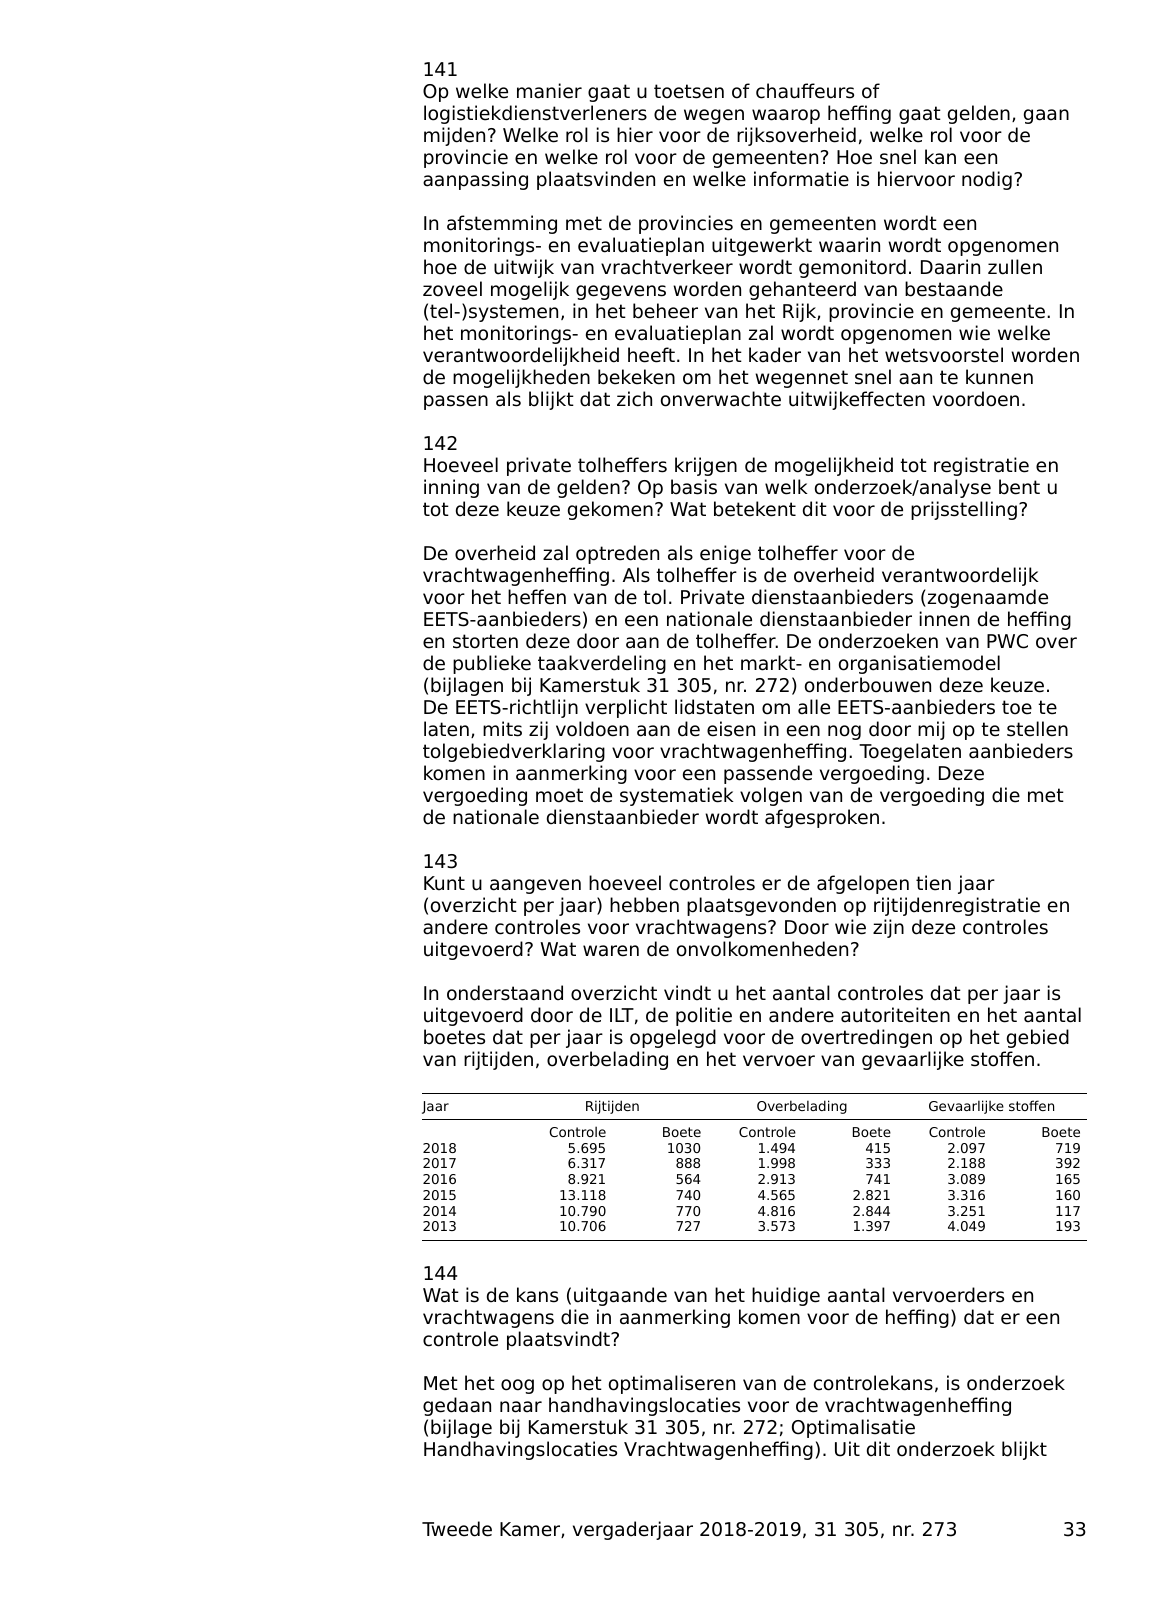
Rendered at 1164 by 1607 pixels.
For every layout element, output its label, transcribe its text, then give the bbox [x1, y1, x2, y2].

table_cell 2.097 [897, 1141, 992, 1156]
text Wat is de kans (uitgaande van het huidige aantal vervoerders en vrachtwagens die in aanmerking komen voor de heffing) dat er een controle plaatsvindt? [422, 1285, 1087, 1351]
table_cell 10.706 [517, 1219, 612, 1240]
text Op welke manier gaat u toetsen of chauffeurs of logistiekdienstverleners de wegen waarop heffing gaat gelden, gaan mijden? Welke rol is hier voor de rijksoverheid, welke rol voor de provincie en welke rol voor de gemeenten? Hoe snel kan een aanpassing plaatsvinden en welke informatie is hiervoor nodig? [422, 81, 1087, 191]
table_cell 392 [992, 1156, 1087, 1172]
table_cell 740 [612, 1188, 707, 1203]
table_cell 564 [612, 1172, 707, 1188]
table_cell 727 [612, 1219, 707, 1240]
table_cell 117 [992, 1204, 1087, 1219]
table_cell 1.494 [707, 1141, 802, 1156]
table_cell 2.913 [707, 1172, 802, 1188]
table_cell 4.565 [707, 1188, 802, 1203]
table_cell 333 [802, 1156, 897, 1172]
table_cell 3.251 [897, 1204, 992, 1219]
text 143 [422, 851, 1087, 873]
text Hoeveel private tolheffers krijgen de mogelijkheid tot registratie en inning van de gelden? Op basis van welk onderzoek/analyse bent u tot deze keuze gekomen? Wat betekent dit voor de prijsstelling? [422, 455, 1087, 521]
table_cell 2013 [422, 1219, 517, 1240]
text 141 [422, 59, 1087, 81]
table_cell 2017 [422, 1156, 517, 1172]
table_cell 2015 [422, 1188, 517, 1203]
table_cell Boete [612, 1120, 707, 1141]
text 144 [422, 1263, 1087, 1285]
table_header Overbelading [707, 1094, 897, 1119]
table_cell 3.089 [897, 1172, 992, 1188]
text Kunt u aangeven hoeveel controles er de afgelopen tien jaar (overzicht per jaar) hebben plaatsgevonden op rijtijdenregistratie en andere controles voor vrachtwagens? Door wie zijn deze controles uitgevoerd? Wat waren de onvolkomenheden? [422, 873, 1087, 961]
table_cell 3.316 [897, 1188, 992, 1203]
table_cell Controle [897, 1120, 992, 1141]
table_cell 2016 [422, 1172, 517, 1188]
table_cell 770 [612, 1204, 707, 1219]
text In afstemming met de provincies en gemeenten wordt een monitorings- en evaluatieplan uitgewerkt waarin wordt opgenomen hoe de uitwijk van vrachtverkeer wordt gemonitord. Daarin zullen zoveel mogelijk gegevens worden gehanteerd van bestaande (tel-)systemen, in het beheer van het Rijk, provincie en gemeente. In het monitorings- en evaluatieplan zal wordt opgenomen wie welke verantwoordelijkheid heeft. In het kader van het wetsvoorstel worden de mogelijkheden bekeken om het wegennet snel aan te kunnen passen als blijkt dat zich onverwachte uitwijkeffecten voordoen. [422, 213, 1087, 411]
table_cell 8.921 [517, 1172, 612, 1188]
table_cell 13.118 [517, 1188, 612, 1203]
table_cell 165 [992, 1172, 1087, 1188]
table_cell 2.188 [897, 1156, 992, 1172]
table_cell 1.998 [707, 1156, 802, 1172]
table_cell 2.821 [802, 1188, 897, 1203]
table_header Jaar [422, 1094, 517, 1119]
table_cell 888 [612, 1156, 707, 1172]
table_cell 4.049 [897, 1219, 992, 1240]
table_cell Boete [802, 1120, 897, 1141]
table_cell [422, 1120, 517, 1141]
table_cell Controle [707, 1120, 802, 1141]
table_cell 2018 [422, 1141, 517, 1156]
table_cell Boete [992, 1120, 1087, 1141]
table_cell 1.397 [802, 1219, 897, 1240]
table_cell 5.695 [517, 1141, 612, 1156]
table_cell 719 [992, 1141, 1087, 1156]
table_cell 2.844 [802, 1204, 897, 1219]
text In onderstaand overzicht vindt u het aantal controles dat per jaar is uitgevoerd door de ILT, de politie en andere autoriteiten en het aantal boetes dat per jaar is opgelegd voor de overtredingen op het gebied van rijtijden, overbelading en het vervoer van gevaarlijke stoffen. [422, 983, 1087, 1071]
table_cell 415 [802, 1141, 897, 1156]
table_header Rijtijden [517, 1094, 707, 1119]
table_cell 2014 [422, 1204, 517, 1219]
text De EETS-richtlijn verplicht lidstaten om alle EETS-aanbieders toe te laten, mits zij voldoen aan de eisen in een nog door mij op te stellen tolgebiedverklaring voor vrachtwagenheffing. Toegelaten aanbieders komen in aanmerking voor een passende vergoeding. Deze vergoeding moet de systematiek volgen van de vergoeding die met de nationale dienstaanbieder wordt afgesproken. [422, 697, 1087, 829]
table_cell 1030 [612, 1141, 707, 1156]
text 142 [422, 433, 1087, 455]
table_cell 193 [992, 1219, 1087, 1240]
table_cell 741 [802, 1172, 897, 1188]
table_cell 160 [992, 1188, 1087, 1203]
table_cell 6.317 [517, 1156, 612, 1172]
table_cell 4.816 [707, 1204, 802, 1219]
text Met het oog op het optimaliseren van de controlekans, is onderzoek gedaan naar handhavingslocaties voor de vrachtwagenheffing (bijlage bij Kamerstuk 31 305, nr. 272; Optimalisatie Handhavingslocaties Vrachtwagenheffing). Uit dit onderzoek blijkt [422, 1373, 1087, 1461]
table_cell 10.790 [517, 1204, 612, 1219]
table_cell 3.573 [707, 1219, 802, 1240]
text De overheid zal optreden als enige tolheffer voor de vrachtwagenheffing. Als tolheffer is de overheid verantwoordelijk voor het heffen van de tol. Private dienstaanbieders (zogenaamde EETS-aanbieders) en een nationale dienstaanbieder innen de heffing en storten deze door aan de tolheffer. De onderzoeken van PWC over de publieke taakverdeling en het markt- en organisatiemodel (bijlagen bij Kamerstuk 31 305, nr. 272) onderbouwen deze keuze. [422, 543, 1087, 697]
table_cell Controle [517, 1120, 612, 1141]
table_header Gevaarlijke stoffen [897, 1094, 1087, 1119]
